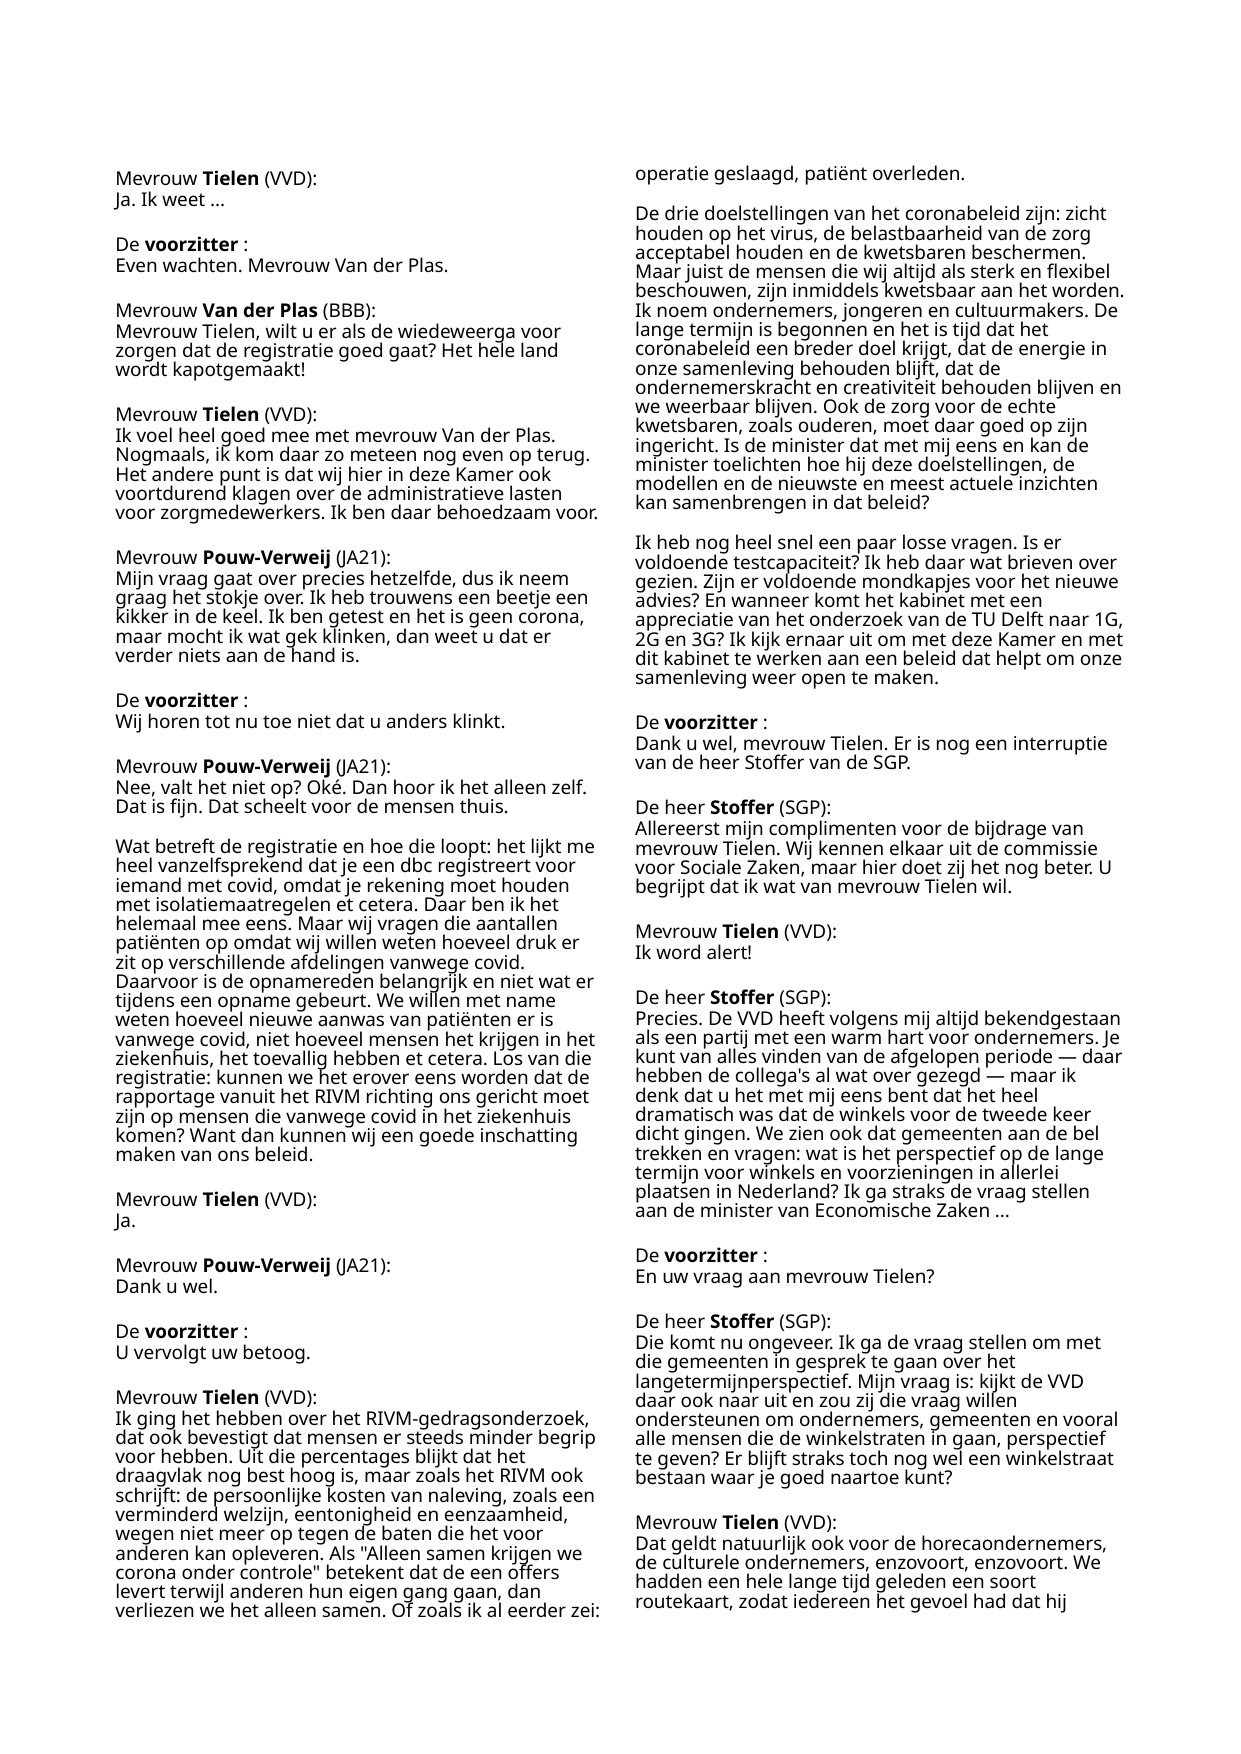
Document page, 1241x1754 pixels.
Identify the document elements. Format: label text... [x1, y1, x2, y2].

text U vervolgt uw betoog. [115, 1344, 605, 1363]
text Wij horen tot nu toe niet dat u anders klinkt. [115, 713, 605, 732]
text Mevrouw Tielen (VVD): [635, 918, 1125, 944]
text Nee, valt het niet op? Oké. Dan hoor ik het alleen zelf. Dat is fijn. Dat scheelt voor de mensen thuis. [115, 779, 605, 817]
text Mevrouw Tielen, wilt u er als de wiedeweerga voor zorgen dat de registratie goed gaat? Het hele land wordt kapotgemaakt! [115, 323, 605, 381]
text Precies. De VVD heeft volgens mij altijd bekendgestaan als een partij met een warm hart voor ondernemers. Je kunt van alles vinden van de afgelopen periode — daar hebben de collega's al wat over gezegd — maar ik denk dat u het met mij eens bent dat het heel dramatisch was dat de winkels voor de tweede keer dicht gingen. We zien ook dat gemeenten aan de bel trekken en vragen: wat is het perspectief op de lange termijn voor winkels en voorzieningen in allerlei plaatsen in Nederland? Ik ga straks de vraag stellen aan de minister van Economische Zaken ... [635, 1010, 1125, 1222]
text En uw vraag aan mevrouw Tielen? [635, 1268, 1125, 1287]
text De drie doelstellingen van het coronabeleid zijn: zicht houden op het virus, de belastbaarheid van de zorg acceptabel houden en de kwetsbaren beschermen. Maar juist de mensen die wij altijd als sterk en flexibel beschouwen, zijn inmiddels kwetsbaar aan het worden. Ik noem ondernemers, jongeren en cultuurmakers. De lange termijn is begonnen en het is tijd dat het coronabeleid een breder doel krijgt, dat de energie in onze samenleving behouden blijft, dat de ondernemerskracht en creativiteit behouden blijven en we weerbaar blijven. Ook de zorg voor de echte kwetsbaren, zoals ouderen, moet daar goed op zijn ingericht. Is de minister dat met mij eens en kan de minister toelichten hoe hij deze doelstellingen, de modellen en de nieuwste en meest actuele inzichten kan samenbrengen in dat beleid? [635, 205, 1125, 514]
text De voorzitter : [115, 231, 605, 257]
text Dank u wel. [115, 1278, 605, 1297]
text De voorzitter : [115, 1318, 605, 1344]
text Mevrouw Pouw-Verweij (JA21): [115, 544, 605, 570]
text De heer Stoffer (SGP): [635, 794, 1125, 820]
text Mijn vraag gaat over precies hetzelfde, dus ik neem graag het stokje over. Ik heb trouwens een beetje een kikker in de keel. Ik ben getest en het is geen corona, maar mocht ik wat gek klinken, dan weet u dat er verder niets aan de hand is. [115, 570, 605, 666]
text Mevrouw Tielen (VVD): [115, 401, 605, 427]
text Even wachten. Mevrouw Van der Plas. [115, 257, 605, 276]
text Die komt nu ongeveer. Ik ga de vraag stellen om met die gemeenten in gesprek te gaan over het langetermijnperspectief. Mijn vraag is: kijkt de VVD daar ook naar uit en zou zij die vraag willen ondersteunen om ondernemers, gemeenten en vooral alle mensen die de winkelstraten in gaan, perspectief te geven? Er blijft straks toch nog wel een winkelstraat bestaan waar je goed naartoe kunt? [635, 1334, 1125, 1488]
text Mevrouw Tielen (VVD): [115, 1186, 605, 1212]
text De heer Stoffer (SGP): [635, 984, 1125, 1010]
text Mevrouw Pouw-Verweij (JA21): [115, 1252, 605, 1278]
text Dat geldt natuurlijk ook voor de horecaondernemers, de culturele ondernemers, enzovoort, enzovoort. We hadden een hele lange tijd geleden een soort routekaart, zodat iedereen het gevoel had dat hij [635, 1535, 1125, 1612]
text Ik ging het hebben over het RIVM-gedragsonderzoek, dat ook bevestigt dat mensen er steeds minder begrip voor hebben. Uit die percentages blijkt dat het draagvlak nog best hoog is, maar zoals het RIVM ook schrijft: de persoonlijke kosten van naleving, zoals een verminderd welzijn, eentonigheid en eenzaamheid, wegen niet meer op tegen de baten die het voor anderen kan opleveren. Als "Alleen samen krijgen we corona onder controle" betekent dat de een offers levert terwijl anderen hun eigen gang gaan, dan verliezen we het alleen samen. Of zoals ik al eerder zei: [115, 1410, 605, 1622]
text Mevrouw Tielen (VVD): [635, 1509, 1125, 1535]
text Ik word alert! [635, 944, 1125, 963]
text Ja. Ik weet ... [115, 191, 605, 210]
text Ik voel heel goed mee met mevrouw Van der Plas. Nogmaals, ik kom daar zo meteen nog even op terug. Het andere punt is dat wij hier in deze Kamer ook voortdurend klagen over de administratieve lasten voor zorgmedewerkers. Ik ben daar behoedzaam voor. [115, 427, 605, 523]
text Ik heb nog heel snel een paar losse vragen. Is er voldoende testcapaciteit? Ik heb daar wat brieven over gezien. Zijn er voldoende mondkapjes voor het nieuwe advies? En wanneer komt het kabinet met een appreciatie van het onderzoek van de TU Delft naar 1G, 2G en 3G? Ik kijk ernaar uit om met deze Kamer en met dit kabinet te werken aan een beleid dat helpt om onze samenleving weer open te maken. [635, 534, 1125, 688]
text Wat betreft de registratie en hoe die loopt: het lijkt me heel vanzelfsprekend dat je een dbc registreert voor iemand met covid, omdat je rekening moet houden met isolatiemaatregelen et cetera. Daar ben ik het helemaal mee eens. Maar wij vragen die aantallen patiënten op omdat wij willen weten hoeveel druk er zit op verschillende afdelingen vanwege covid. Daarvoor is de opnamereden belangrijk en niet wat er tijdens een opname gebeurt. We willen met name weten hoeveel nieuwe aanwas van patiënten er is vanwege covid, niet hoeveel mensen het krijgen in het ziekenhuis, het toevallig hebben et cetera. Los van die registratie: kunnen we het erover eens worden dat de rapportage vanuit het RIVM richting ons gericht moet zijn op mensen die vanwege covid in het ziekenhuis komen? Want dan kunnen wij een goede inschatting maken van ons beleid. [115, 838, 605, 1166]
text Mevrouw Tielen (VVD): [115, 1384, 605, 1410]
text De voorzitter : [635, 1242, 1125, 1268]
text De voorzitter : [115, 687, 605, 713]
text De voorzitter : [635, 709, 1125, 735]
text Ja. [115, 1212, 605, 1231]
text operatie geslaagd, patiënt overleden. [635, 165, 1125, 184]
text Allereerst mijn complimenten voor de bijdrage van mevrouw Tielen. Wij kennen elkaar uit de commissie voor Sociale Zaken, maar hier doet zij het nog beter. U begrijpt dat ik wat van mevrouw Tielen wil. [635, 820, 1125, 897]
text Dank u wel, mevrouw Tielen. Er is nog een interruptie van de heer Stoffer van de SGP. [635, 735, 1125, 774]
text Mevrouw Tielen (VVD): [115, 165, 605, 191]
text De heer Stoffer (SGP): [635, 1308, 1125, 1334]
text Mevrouw Van der Plas (BBB): [115, 297, 605, 323]
text Mevrouw Pouw-Verweij (JA21): [115, 753, 605, 779]
